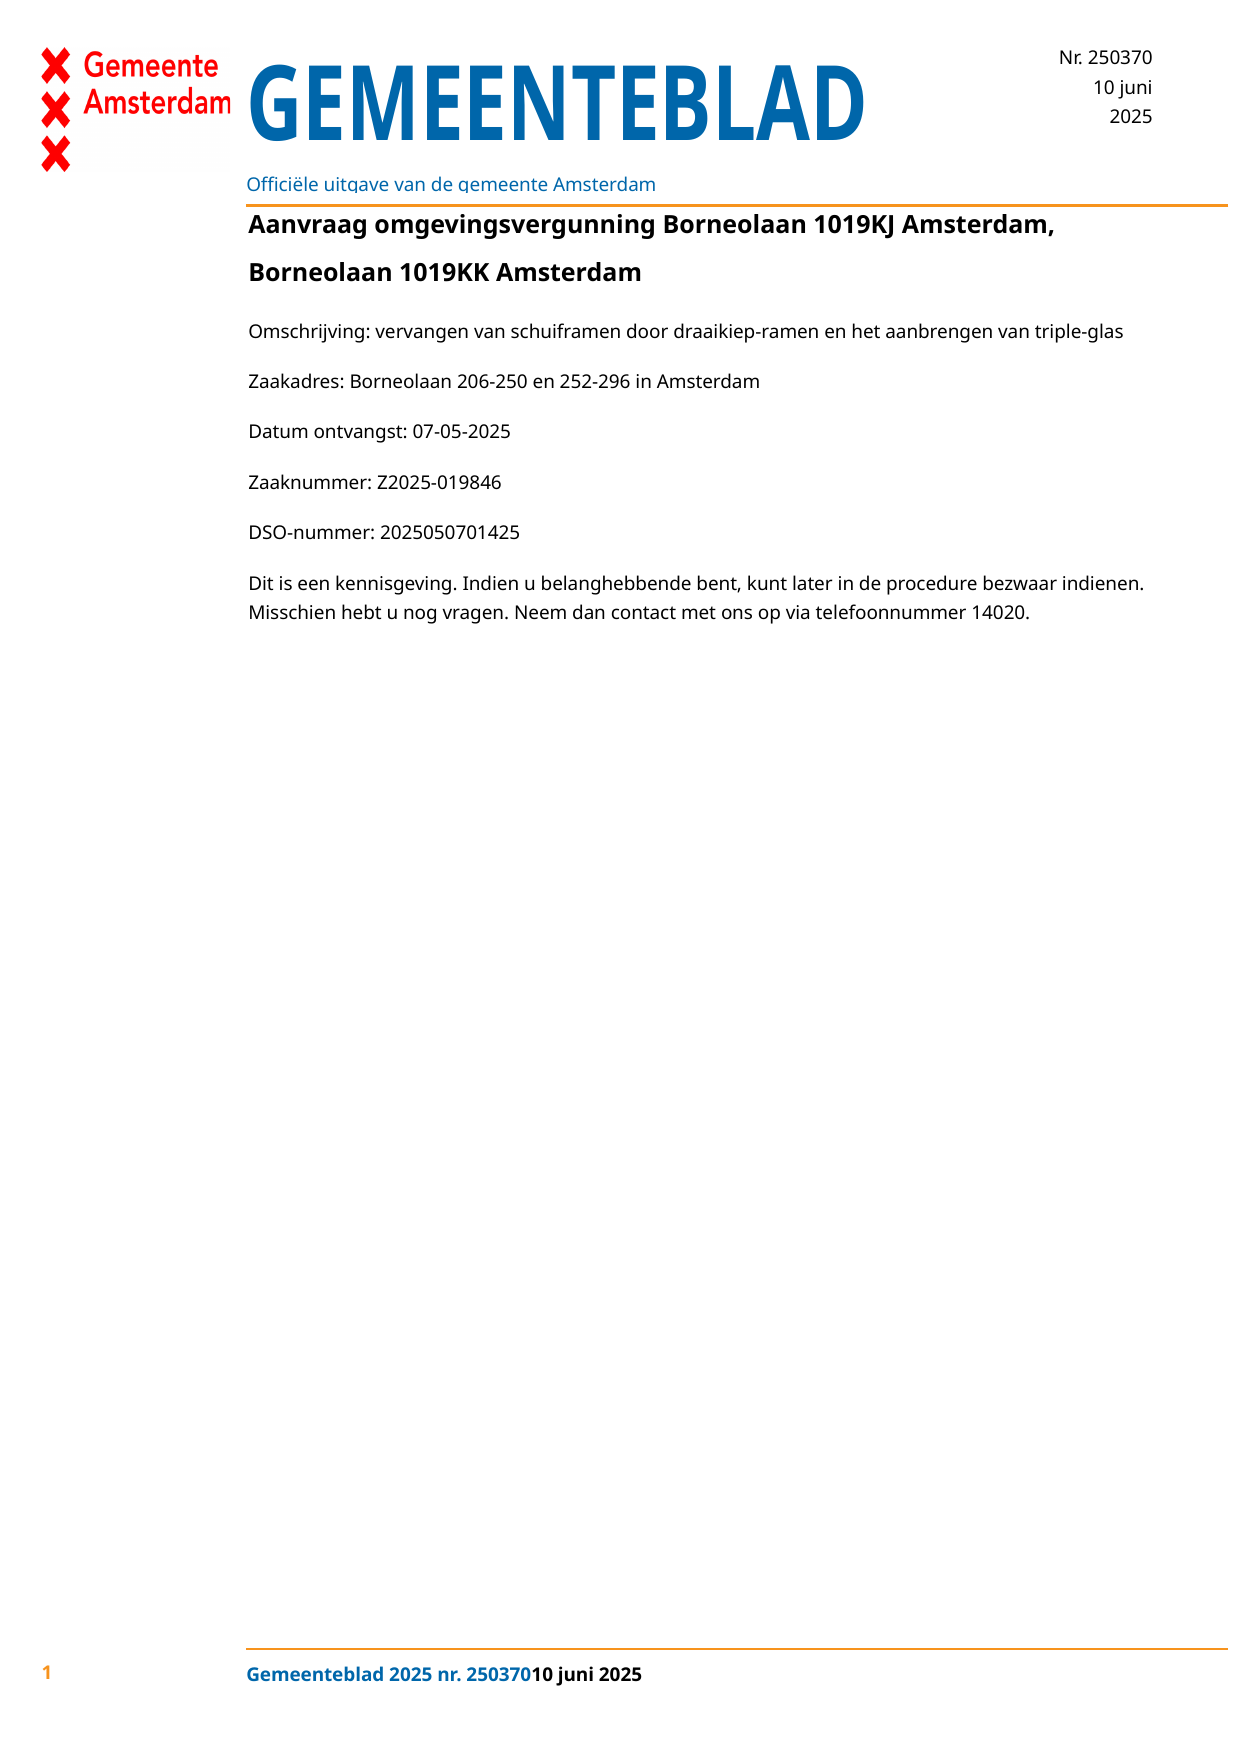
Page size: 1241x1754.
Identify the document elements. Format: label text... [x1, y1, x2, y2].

text Omschrijving: vervangen van schuiframen door draaikiep-ramen en het aanbrengen van triple-glas [248, 318, 1152, 344]
text Zaakadres: Borneolaan 206-250 en 252-296 in Amsterdam [248, 368, 1152, 394]
text Dit is een kennisgeving. Indien u belanghebbende bent, kunt later in de procedure bezwaar indienen. Misschien hebt u nog vragen. Neem dan contact met ons op via telefoonnummer 14020. [248, 570, 1152, 625]
text Aanvraag omgevingsvergunning Borneolaan 1019KJ Amsterdam, Borneolaan 1019KK Amsterdam [248, 207, 1152, 288]
text DSO-nummer: 2025050701425 [248, 519, 1152, 545]
text Datum ontvangst: 07-05-2025 [248, 419, 1152, 444]
picture [41, 47, 231, 172]
text Zaaknummer: Z2025-019846 [248, 469, 1152, 495]
